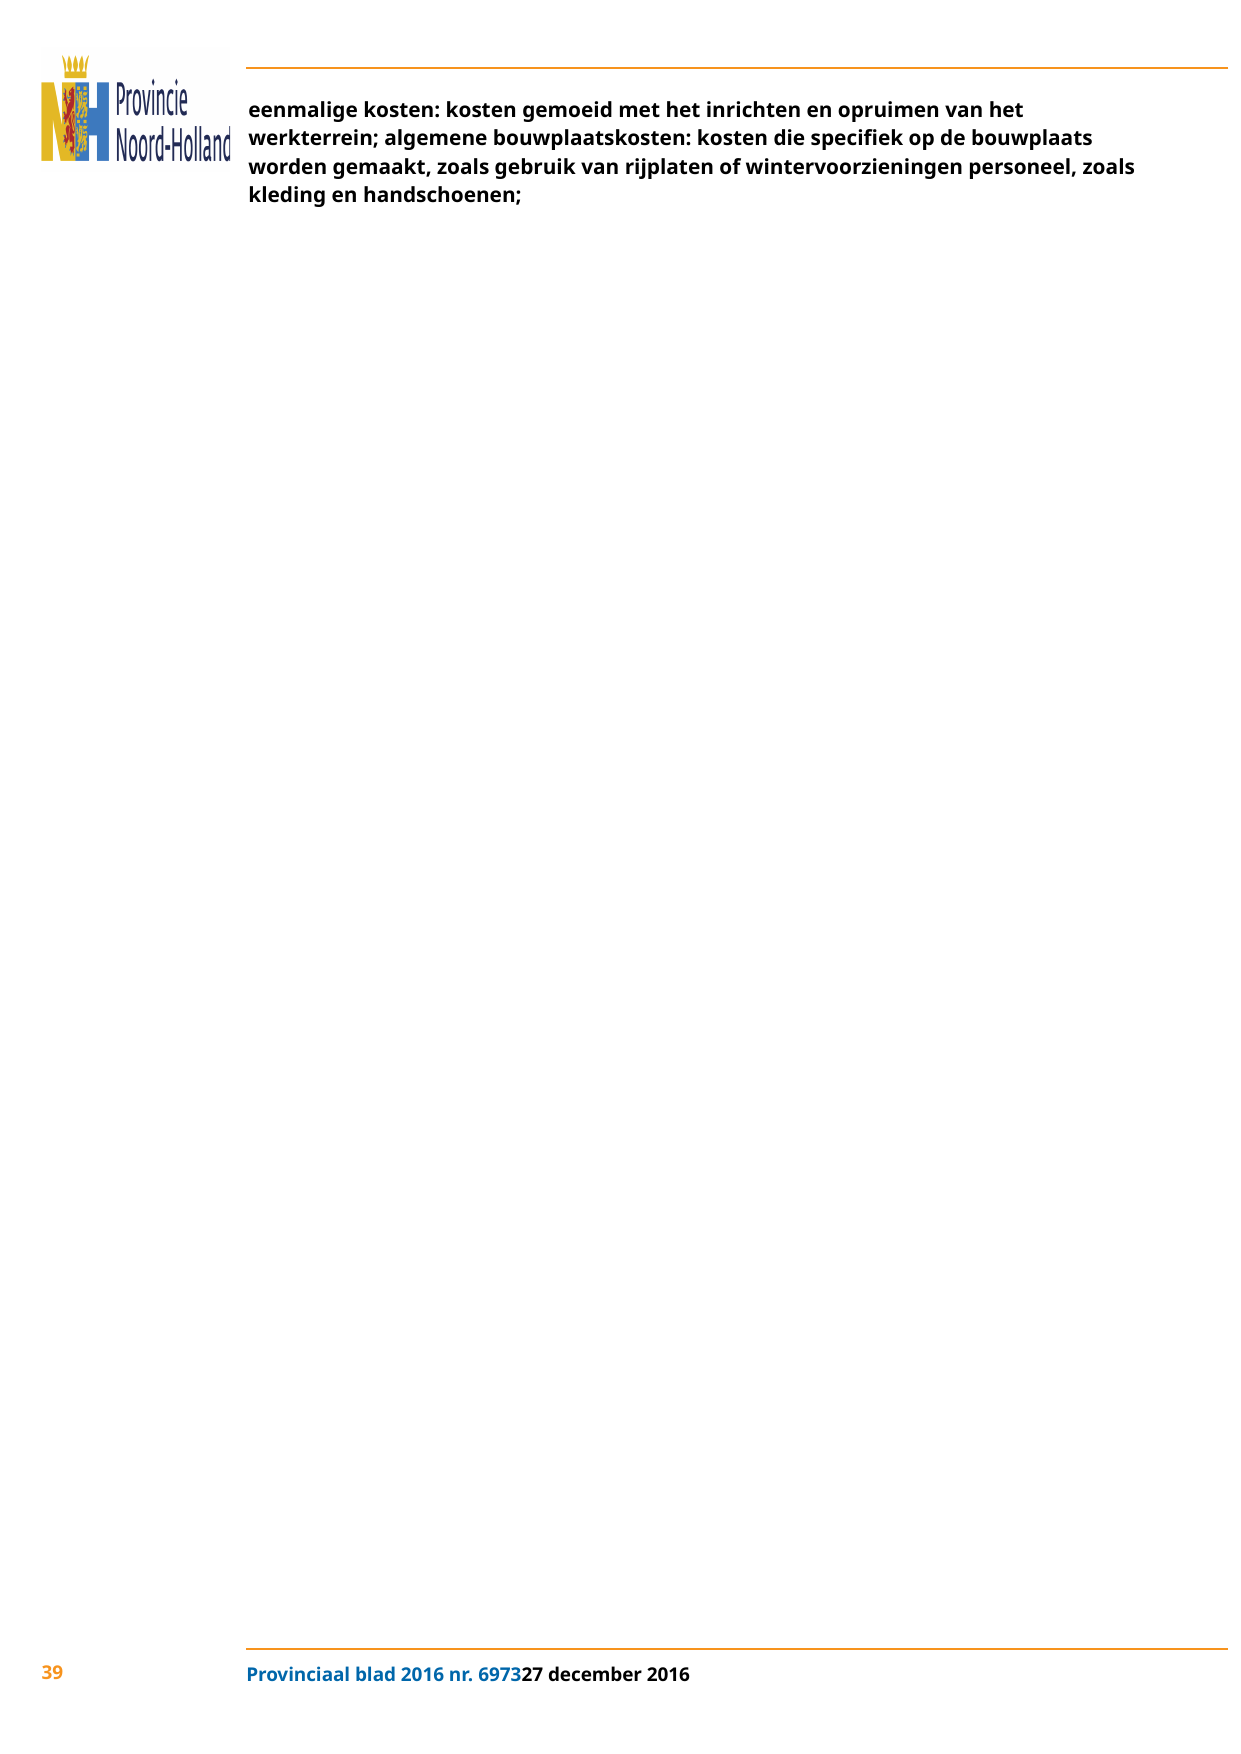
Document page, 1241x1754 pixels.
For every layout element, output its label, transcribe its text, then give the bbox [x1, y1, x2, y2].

picture [41, 47, 231, 172]
text eenmalige kosten: kosten gemoeid met het inrichten en opruimen van het werkterrein; algemene bouwplaatskosten: kosten die specifiek op de bouwplaats worden gemaakt, zoals gebruik van rijplaten of wintervoorzieningen personeel, zoals kleding en handschoenen; [248, 95, 1152, 209]
